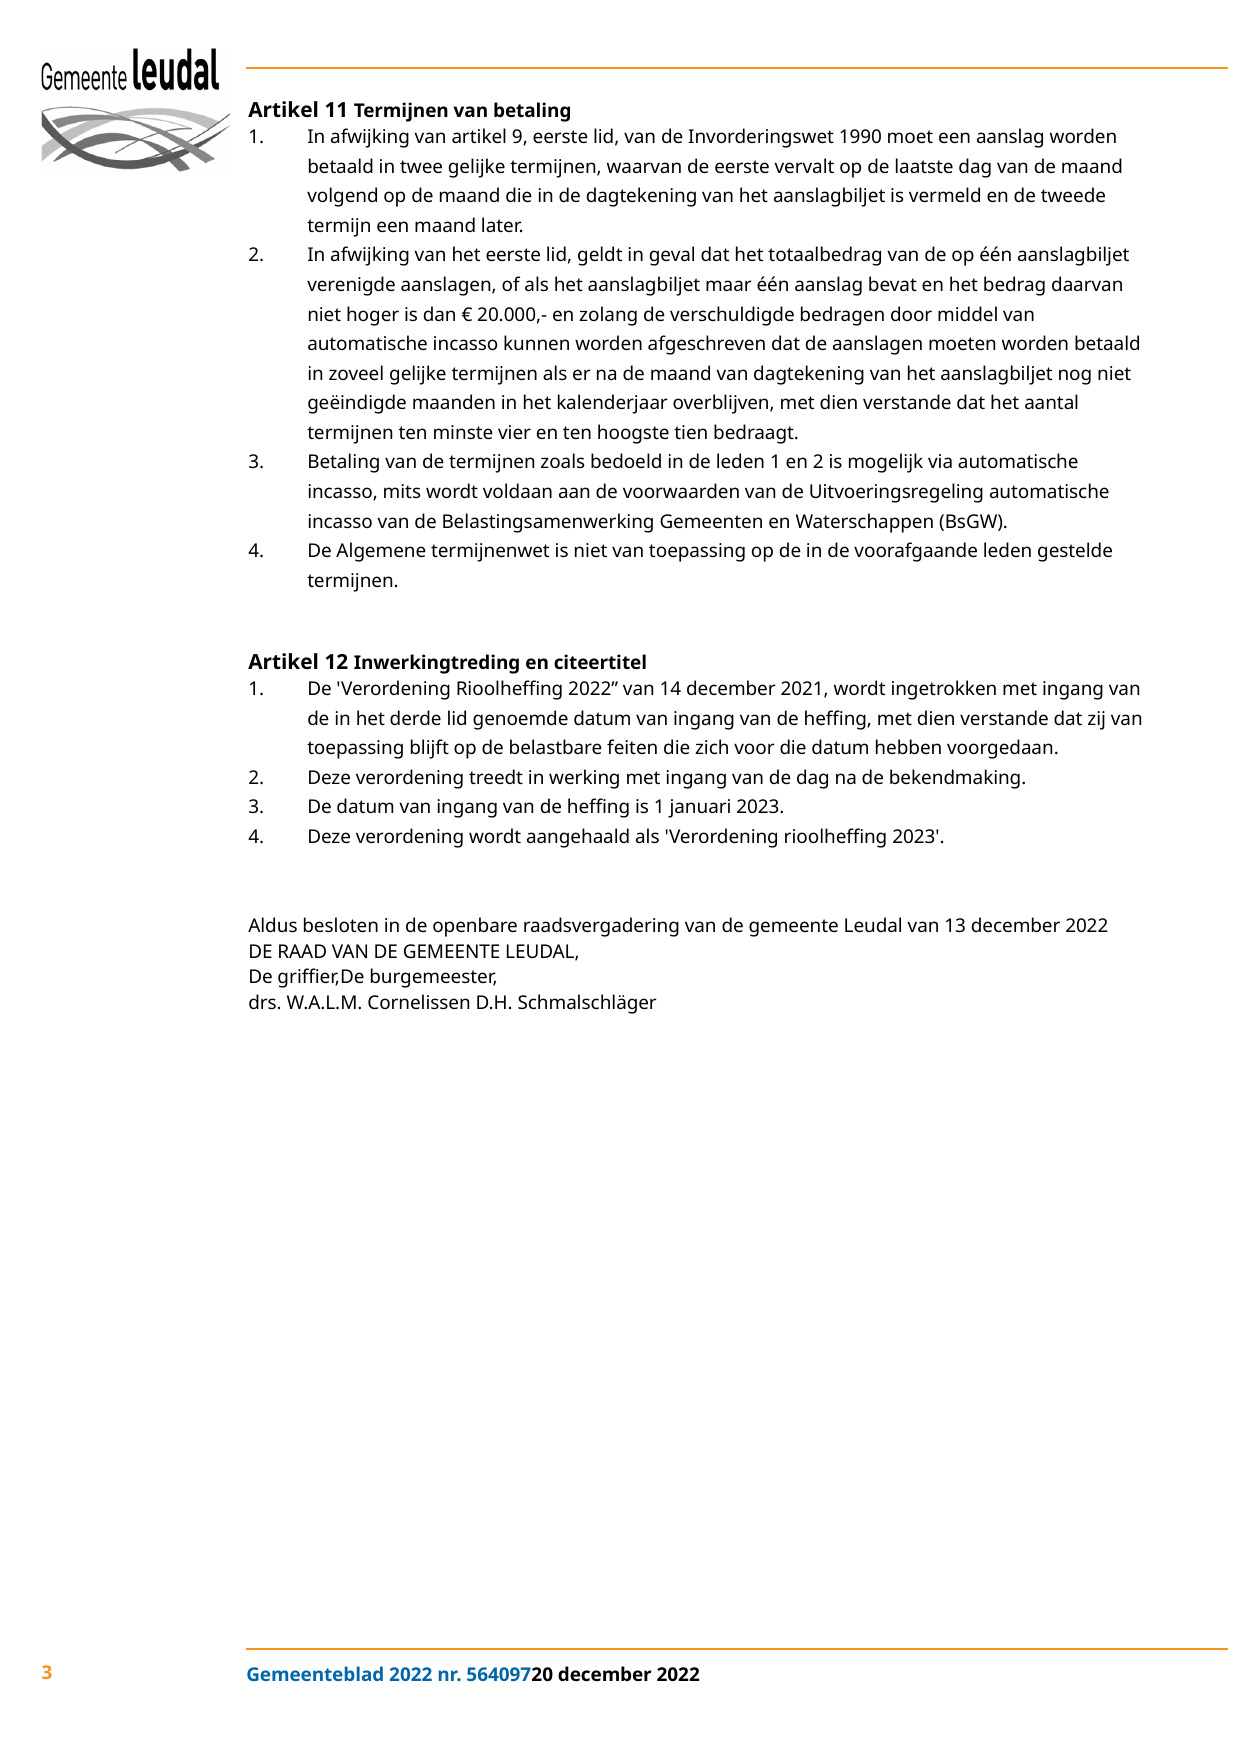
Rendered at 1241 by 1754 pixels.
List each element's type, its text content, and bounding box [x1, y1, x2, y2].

text Aldus besloten in de openbare raadsvergadering van de gemeente Leudal van 13 december 2022 [248, 912, 1152, 938]
text Artikel 12 Inwerkingtreding en citeertitel [248, 647, 1152, 675]
list Deze verordening treedt in werking met ingang van de dag na de bekendmaking. [248, 764, 1152, 790]
list Deze verordening wordt aangehaald als 'Verordening rioolheffing 2023'. [248, 823, 1152, 849]
text drs. W.A.L.M. Cornelissen D.H. Schmalschläger [248, 989, 1152, 1015]
list De datum van ingang van de heffing is 1 januari 2023. [248, 794, 1152, 819]
text DE RAAD VAN DE GEMEENTE LEUDAL, [248, 938, 1152, 963]
text Artikel 11 Termijnen van betaling [248, 95, 1152, 123]
list In afwijking van artikel 9, eerste lid, van de Invorderingswet 1990 moet een aanslag worden betaald in twee gelijke termijnen, waarvan de eerste vervalt op de laatste dag van de maand volgend op de maand die in de dagtekening van het aanslagbiljet is vermeld en de tweede termijn een maand later. [248, 123, 1152, 238]
text De griffier,De burgemeester, [248, 963, 1152, 989]
picture [41, 47, 231, 172]
list De Algemene termijnenwet is niet van toepassing op de in de voorafgaande leden gestelde termijnen. [248, 537, 1152, 593]
list Betaling van de termijnen zoals bedoeld in de leden 1 en 2 is mogelijk via automatische incasso, mits wordt voldaan aan de voorwaarden van de Uitvoeringsregeling automatische incasso van de Belastingsamenwerking Gemeenten en Waterschappen (BsGW). [248, 449, 1152, 533]
list De 'Verordening Rioolheffing 2022” van 14 december 2021, wordt ingetrokken met ingang van de in het derde lid genoemde datum van ingang van de heffing, met dien verstande dat zij van toepassing blijft op de belastbare feiten die zich voor die datum hebben voorgedaan. [248, 675, 1152, 760]
list In afwijking van het eerste lid, geldt in geval dat het totaalbedrag van de op één aanslagbiljet verenigde aanslagen, of als het aanslagbiljet maar één aanslag bevat en het bedrag daarvan niet hoger is dan € 20.000,- en zolang de verschuldigde bedragen door middel van automatische incasso kunnen worden afgeschreven dat de aanslagen moeten worden betaald in zoveel gelijke termijnen als er na de maand van dagtekening van het aanslagbiljet nog niet geëindigde maanden in het kalenderjaar overblijven, met dien verstande dat het aantal termijnen ten minste vier en ten hoogste tien bedraagt. [248, 242, 1152, 445]
